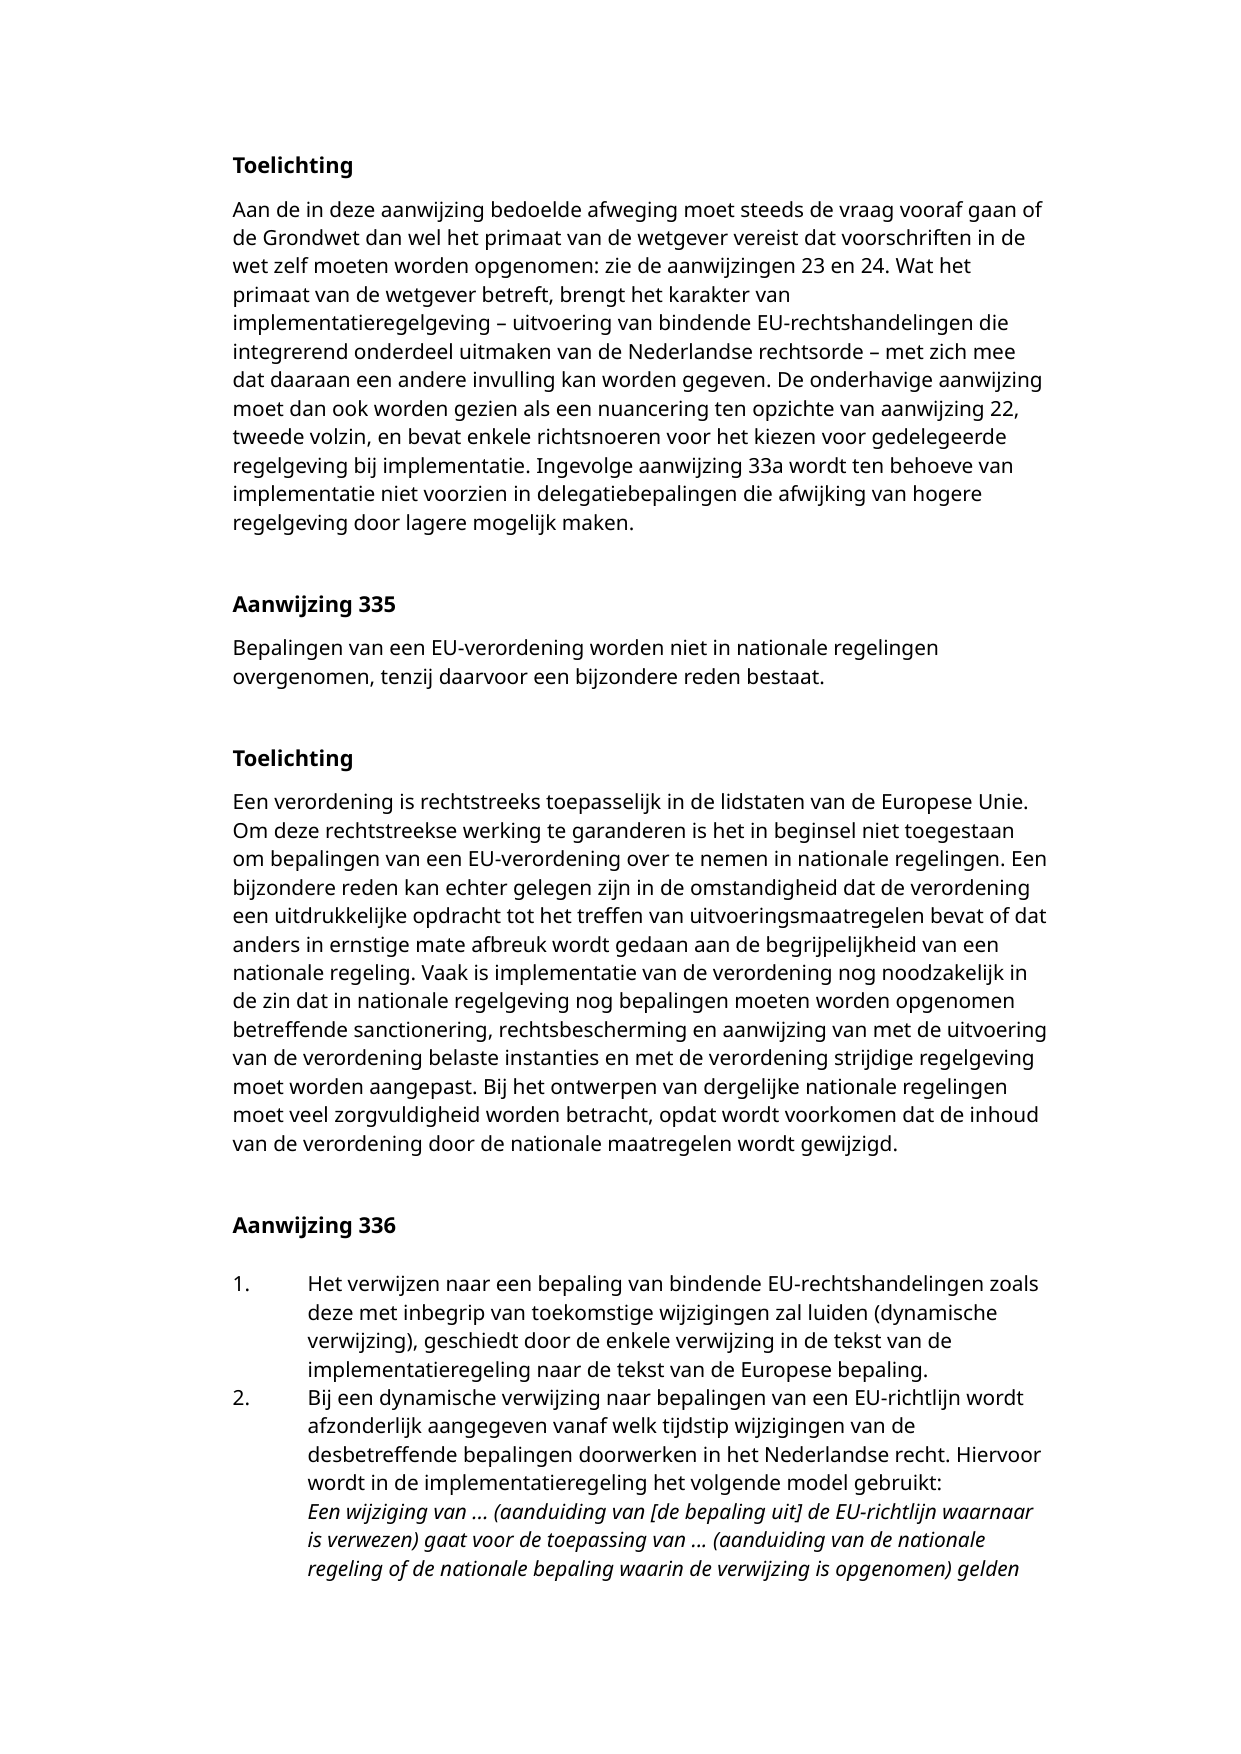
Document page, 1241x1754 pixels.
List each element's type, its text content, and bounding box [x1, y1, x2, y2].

subtitle Toelichting [232, 150, 1053, 180]
text Een verordening is rechtstreeks toepasselijk in de lidstaten van de Europese Unie. Om deze rechtstreekse werking te garanderen is het in beginsel niet toegestaan om bepalingen van een EU-verordening over te nemen in nationale regelingen. Een bijzondere reden kan echter gelegen zijn in de omstandigheid dat de verordening een uitdrukkelijke opdracht tot het treffen van uitvoeringsmaatregelen bevat of dat anders in ernstige mate afbreuk wordt gedaan aan de begrijpelijkheid van een nationale regeling. Vaak is implementatie van de verordening nog noodzakelijk in de zin dat in nationale regelgeving nog bepalingen moeten worden opgenomen betreffende sanctionering, rechtsbescherming en aanwijzing van met de uitvoering van de verordening belaste instanties en met de verordening strijdige regelgeving moet worden aangepast. Bij het ontwerpen van dergelijke nationale regelingen moet veel zorgvuldigheid worden betracht, opdat wordt voorkomen dat de inhoud van de verordening door de nationale maatregelen wordt gewijzigd. [232, 787, 1053, 1157]
list Het verwijzen naar een bepaling van bindende EU-rechtshandelingen zoals deze met inbegrip van toekomstige wijzigingen zal luiden (dynamische verwijzing), geschiedt door de enkele verwijzing in de tekst van de implementatieregeling naar de tekst van de Europese bepaling. [232, 1269, 1053, 1383]
list Een wijziging van ... (aanduiding van [de bepaling uit] de EU-richtlijn waarnaar is verwezen) gaat voor de toepassing van ... (aanduiding van de nationale regeling of de nationale bepaling waarin de verwijzing is opgenomen) gelden [232, 1497, 1053, 1582]
list Bij een dynamische verwijzing naar bepalingen van een EU-richtlijn wordt afzonderlijk aangegeven vanaf welk tijdstip wijzigingen van de desbetreffende bepalingen doorwerken in het Nederlandse recht. Hiervoor wordt in de implementatieregeling het volgende model gebruikt: [232, 1383, 1053, 1497]
subtitle Toelichting [232, 743, 1053, 772]
subtitle Aanwijzing 336 [232, 1210, 1053, 1239]
text Aan de in deze aanwijzing bedoelde afweging moet steeds de vraag vooraf gaan of de Grondwet dan wel het primaat van de wetgever vereist dat voorschriften in de wet zelf moeten worden opgenomen: zie de aanwijzingen 23 en 24. Wat het primaat van de wetgever betreft, brengt het karakter van implementatieregelgeving – uitvoering van bindende EU-rechtshandelingen die integrerend onderdeel uitmaken van de Nederlandse rechtsorde – met zich mee dat daaraan een andere invulling kan worden gegeven. De onderhavige aanwijzing moet dan ook worden gezien als een nuancering ten opzichte van aanwijzing 22, tweede volzin, en bevat enkele richtsnoeren voor het kiezen voor gedelegeerde regelgeving bij implementatie. Ingevolge aanwijzing 33a wordt ten behoeve van implementatie niet voorzien in delegatiebepalingen die afwijking van hogere regelgeving door lagere mogelijk maken. [232, 195, 1053, 536]
subtitle Aanwijzing 335 [232, 588, 1053, 618]
text Bepalingen van een EU-verordening worden niet in nationale regelingen overgenomen, tenzij daarvoor een bijzondere reden bestaat. [232, 633, 1053, 690]
